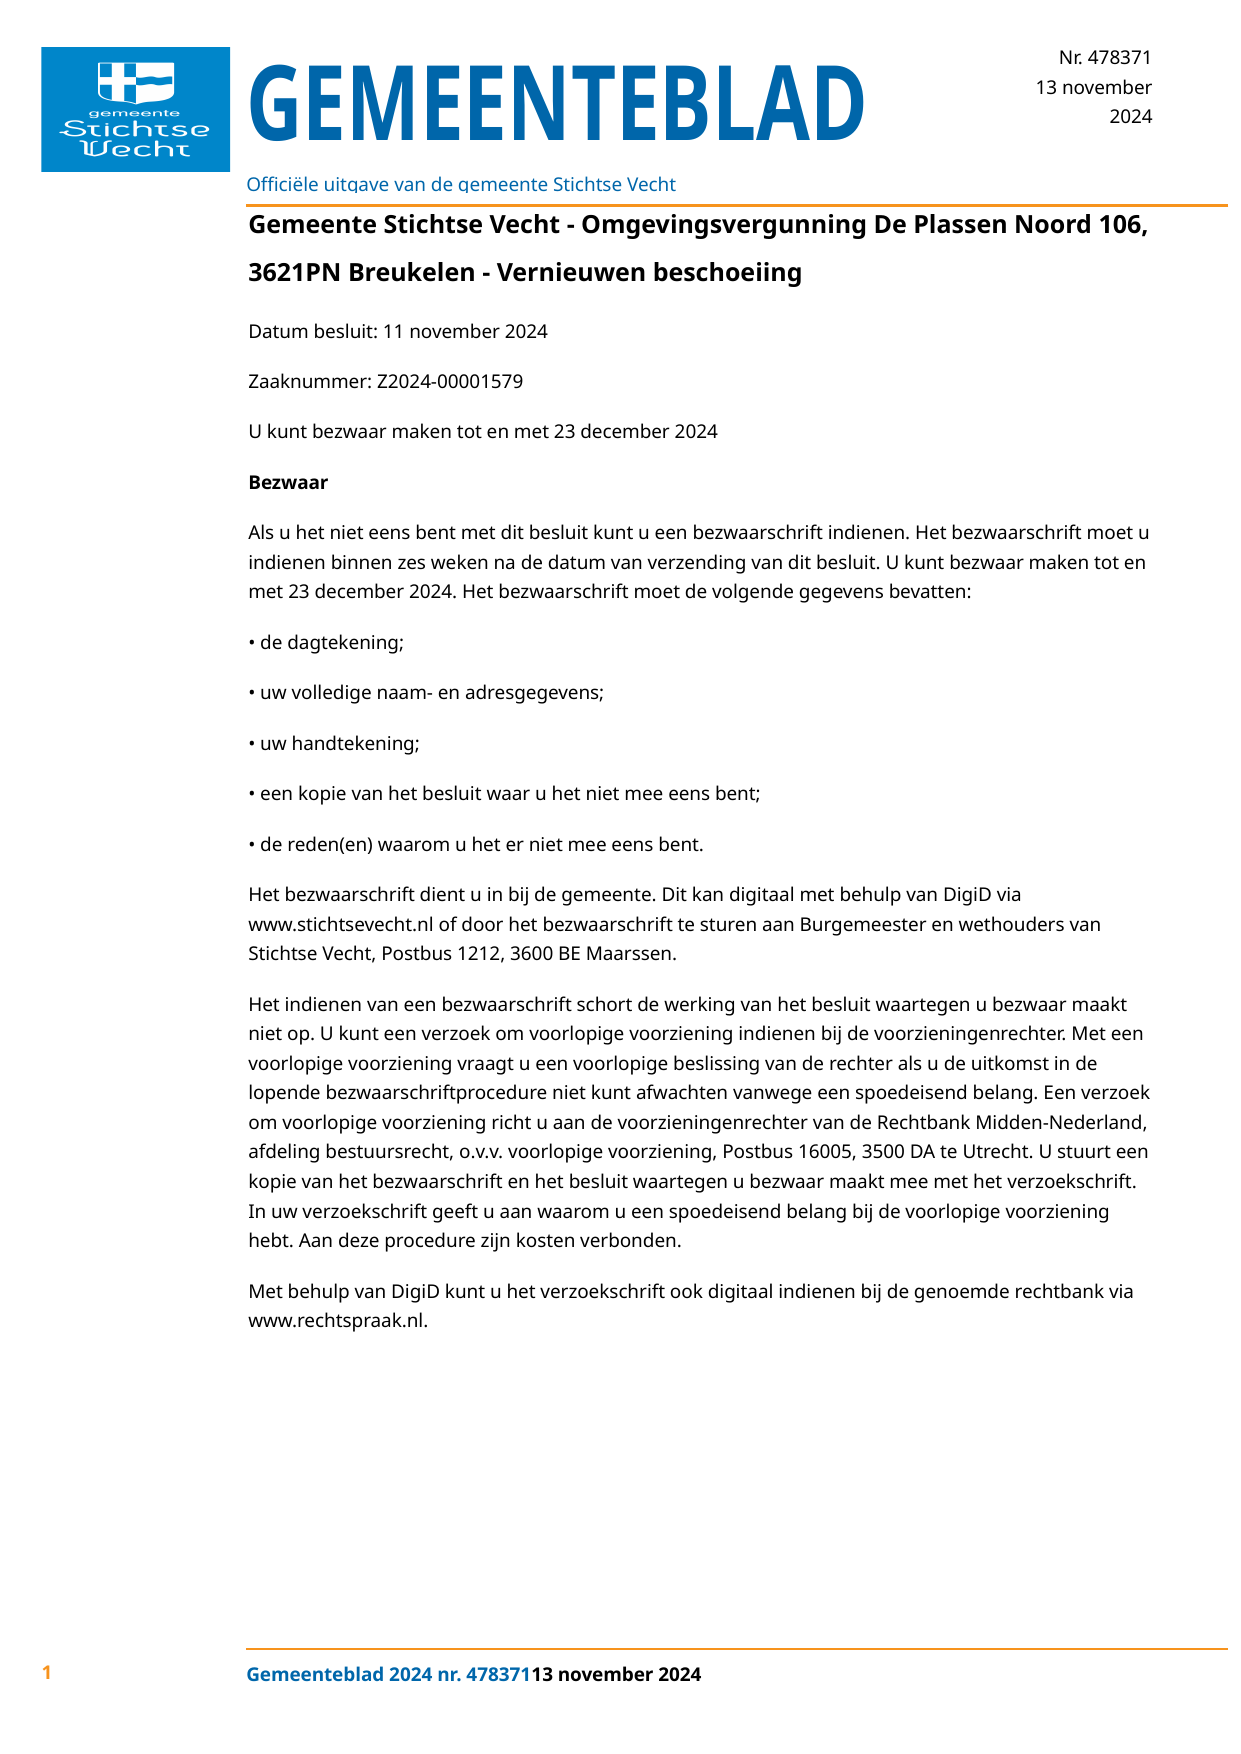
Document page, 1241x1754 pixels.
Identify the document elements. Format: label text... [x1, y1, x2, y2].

text Met behulp van DigiD kunt u het verzoekschrift ook digitaal indienen bij de genoemde rechtbank via www.rechtspraak.nl. [248, 1278, 1152, 1333]
text Het bezwaarschrift dient u in bij de gemeente. Dit kan digitaal met behulp van DigiD via www.stichtsevecht.nl of door het bezwaarschrift te sturen aan Burgemeester en wethouders van Stichtse Vecht, Postbus 1212, 3600 BE Maarssen. [248, 881, 1152, 966]
text • uw volledige naam- en adresgegevens; [248, 679, 1152, 705]
text Zaaknummer: Z2024-00001579 [248, 368, 1152, 394]
picture [137, 63, 174, 103]
text U kunt bezwaar maken tot en met 23 december 2024 [248, 419, 1152, 444]
text • een kopie van het besluit waar u het niet mee eens bent; [248, 780, 1152, 806]
text • uw handtekening; [248, 730, 1152, 756]
text Gemeente Stichtse Vecht - Omgevingsvergunning De Plassen Noord 106, 3621PN Breukelen - Vernieuwen beschoeiing [248, 207, 1152, 288]
text • de reden(en) waarom u het er niet mee eens bent. [248, 831, 1152, 857]
text Als u het niet eens bent met dit besluit kunt u een bezwaarschrift indienen. Het bezwaarschrift moet u indienen binnen zes weken na de datum van verzending van dit besluit. U kunt bezwaar maken tot en met 23 december 2024. Het bezwaarschrift moet de volgende gegevens bevatten: [248, 519, 1152, 604]
text Bezwaar [248, 469, 1152, 495]
text Datum besluit: 11 november 2024 [248, 318, 1152, 344]
picture [99, 63, 135, 101]
text • de dagtekening; [248, 629, 1152, 655]
text Het indienen van een bezwaarschrift schort de werking van het besluit waartegen u bezwaar maakt niet op. U kunt een verzoek om voorlopige voorziening indienen bij de voorzieningenrechter. Met een voorlopige voorziening vraagt u een voorlopige beslissing van de rechter als u de uitkomst in de lopende bezwaarschriftprocedure niet kunt afwachten vanwege een spoedeisend belang. Een verzoek om voorlopige voorziening richt u aan de voorzieningenrechter van de Rechtbank Midden-Nederland, afdeling bestuursrecht, o.v.v. voorlopige voorziening, Postbus 16005, 3500 DA te Utrecht. U stuurt een kopie van het bezwaarschrift en het besluit waartegen u bezwaar maakt mee met het verzoekschrift. In uw verzoekschrift geeft u aan waarom u een spoedeisend belang bij de voorlopige voorziening hebt. Aan deze procedure zijn kosten verbonden. [248, 991, 1152, 1253]
